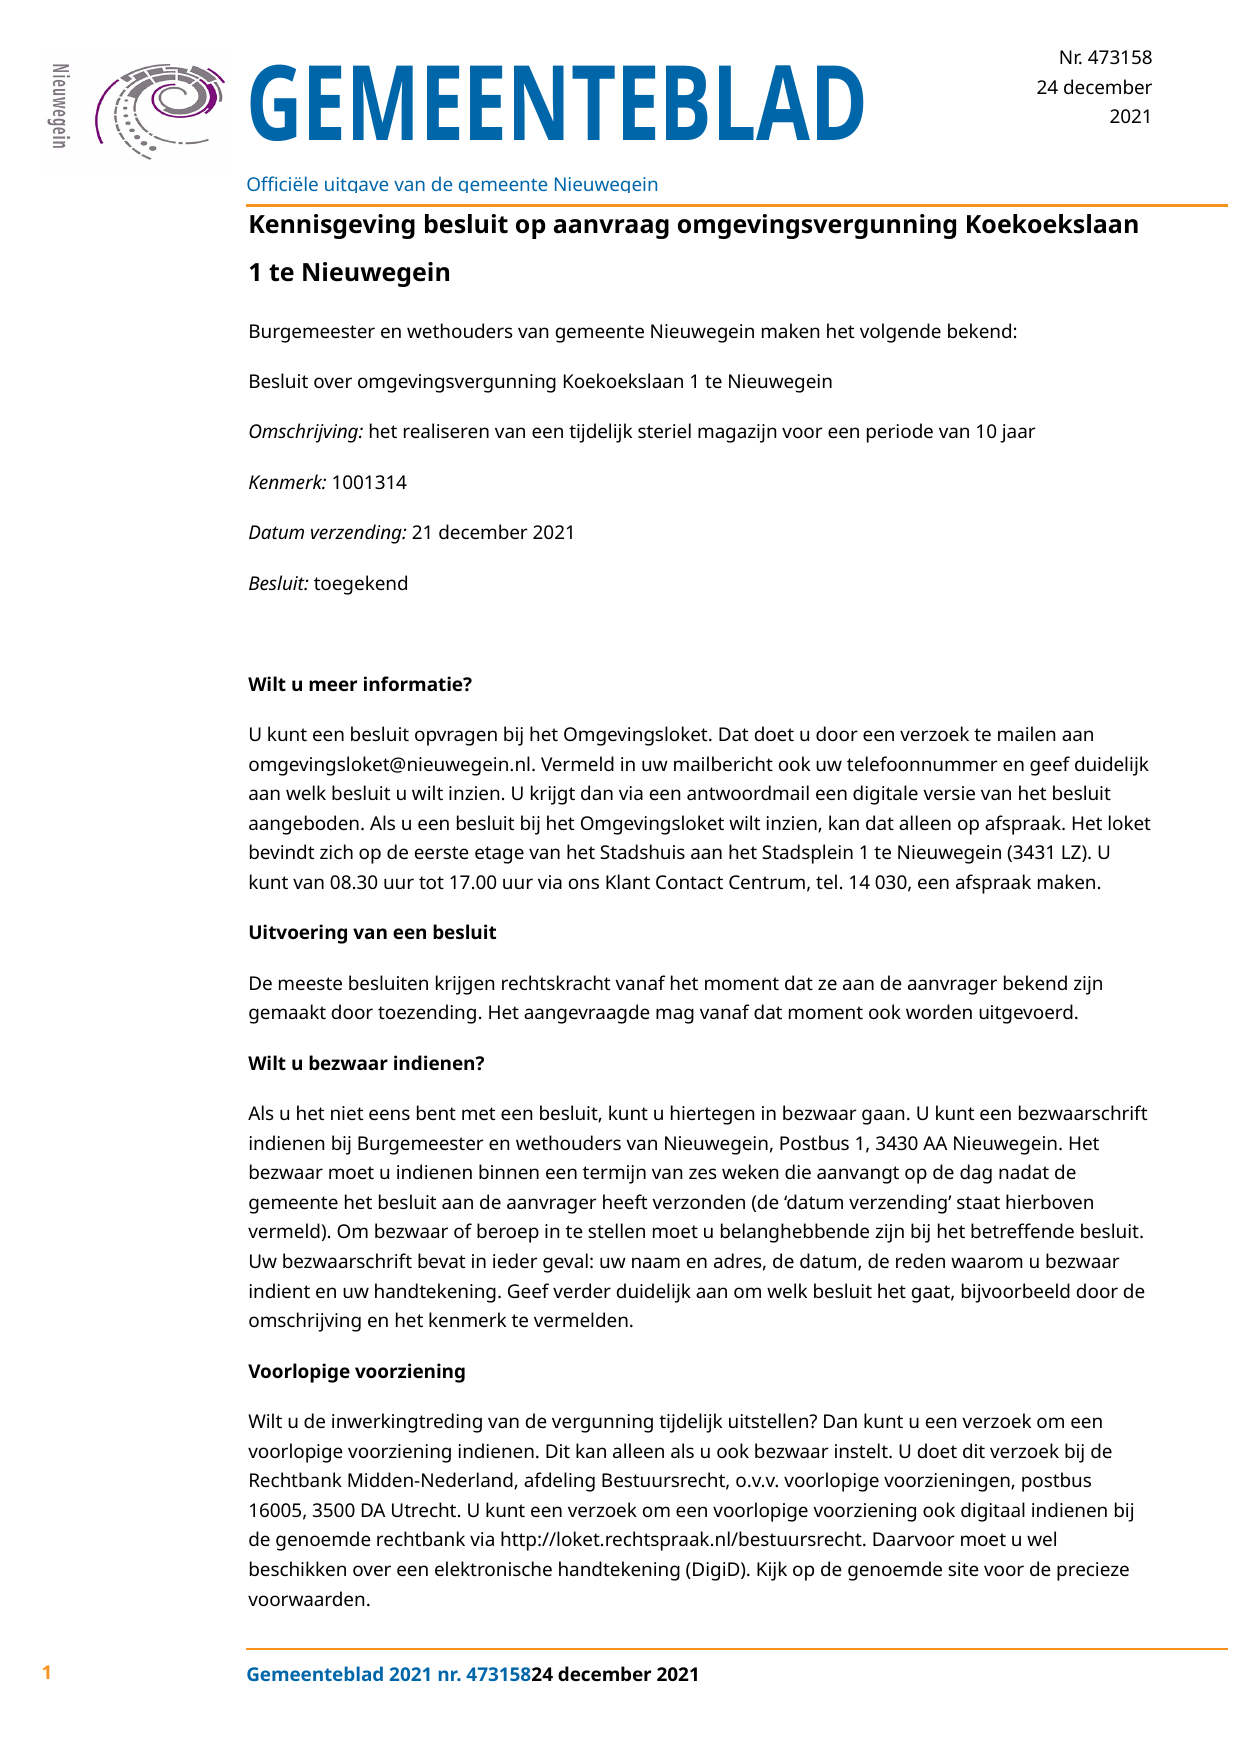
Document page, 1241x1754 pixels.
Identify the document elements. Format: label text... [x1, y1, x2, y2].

text Omschrijving: het realiseren van een tijdelijk steriel magazijn voor een periode van 10 jaar [248, 419, 1152, 444]
text Burgemeester en wethouders van gemeente Nieuwegein maken het volgende bekend: [248, 318, 1152, 344]
text Besluit over omgevingsvergunning Koekoekslaan 1 te Nieuwegein [248, 368, 1152, 394]
text Voorlopige voorziening [248, 1358, 1152, 1384]
picture [41, 47, 231, 172]
text Wilt u meer informatie? [248, 671, 1152, 697]
text Wilt u de inwerkingtreding van de vergunning tijdelijk uitstellen? Dan kunt u een verzoek om een voorlopige voorziening indienen. Dit kan alleen als u ook bezwaar instelt. U doet dit verzoek bij de Rechtbank Midden-Nederland, afdeling Bestuursrecht, o.v.v. voorlopige voorzieningen, postbus 16005, 3500 DA Utrecht. U kunt een verzoek om een voorlopige voorziening ook digitaal indienen bij de genoemde rechtbank via http://loket.rechtspraak.nl/bestuursrecht. Daarvoor moet u wel beschikken over een elektronische handtekening (DigiD). Kijk op de genoemde site voor de precieze voorwaarden. [248, 1408, 1152, 1612]
text Kennisgeving besluit op aanvraag omgevingsvergunning Koekoekslaan 1 te Nieuwegein [248, 207, 1152, 288]
text Besluit: toegekend [248, 570, 1152, 596]
text De meeste besluiten krijgen rechtskracht vanaf het moment dat ze aan de aanvrager bekend zijn gemaakt door toezending. Het aangevraagde mag vanaf dat moment ook worden uitgevoerd. [248, 970, 1152, 1025]
text U kunt een besluit opvragen bij het Omgevingsloket. Dat doet u door een verzoek te mailen aan omgevingsloket@nieuwegein.nl. Vermeld in uw mailbericht ook uw telefoonnummer en geef duidelijk aan welk besluit u wilt inzien. U krijgt dan via een antwoordmail een digitale versie van het besluit aangeboden. Als u een besluit bij het Omgevingsloket wilt inzien, kan dat alleen op afspraak. Het loket bevindt zich op de eerste etage van het Stadshuis aan het Stadsplein 1 te Nieuwegein (3431 LZ). U kunt van 08.30 uur tot 17.00 uur via ons Klant Contact Centrum, tel. 14 030, een afspraak maken. [248, 721, 1152, 895]
text Datum verzending: 21 december 2021 [248, 519, 1152, 545]
text Wilt u bezwaar indienen? [248, 1050, 1152, 1076]
text Kenmerk: 1001314 [248, 469, 1152, 495]
text Uitvoering van een besluit [248, 919, 1152, 945]
text Als u het niet eens bent met een besluit, kunt u hiertegen in bezwaar gaan. U kunt een bezwaarschrift indienen bij Burgemeester en wethouders van Nieuwegein, Postbus 1, 3430 AA Nieuwegein. Het bezwaar moet u indienen binnen een termijn van zes weken die aanvangt op de dag nadat de gemeente het besluit aan de aanvrager heeft verzonden (de ‘datum verzending’ staat hierboven vermeld). Om bezwaar of beroep in te stellen moet u belanghebbende zijn bij het betreffende besluit. Uw bezwaarschrift bevat in ieder geval: uw naam en adres, de datum, de reden waarom u bezwaar indient en uw handtekening. Geef verder duidelijk aan om welk besluit het gaat, bijvoorbeeld door de omschrijving en het kenmerk te vermelden. [248, 1100, 1152, 1333]
